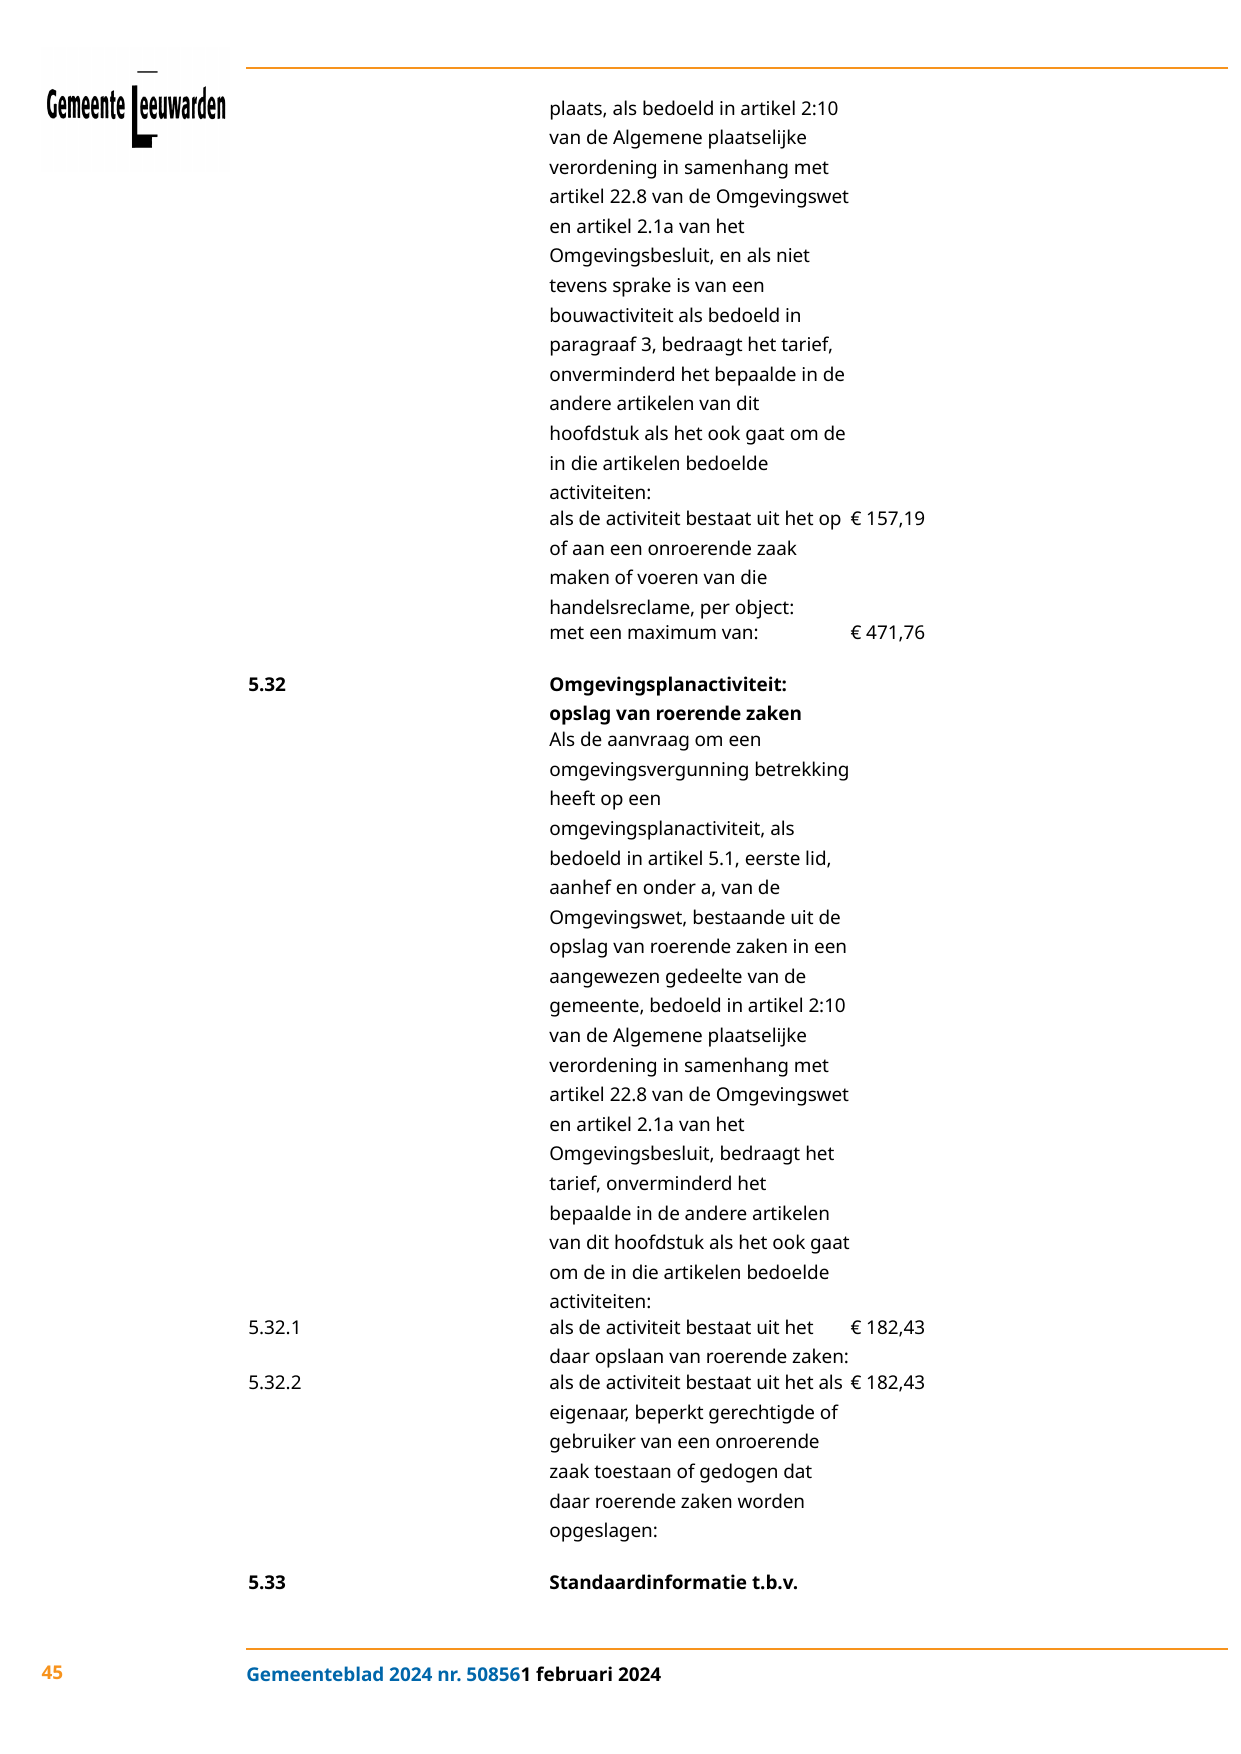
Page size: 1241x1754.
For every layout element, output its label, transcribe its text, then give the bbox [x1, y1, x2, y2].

picture [41, 47, 231, 172]
table_cell [248, 505, 549, 619]
table_cell 5.32.2 [248, 1370, 549, 1543]
table_cell [850, 1569, 1152, 1594]
table_cell € 182,43 [850, 1370, 1152, 1543]
table_cell [248, 1543, 549, 1569]
table_cell [549, 645, 850, 671]
table_cell 5.32 [248, 671, 549, 726]
table_cell als de activiteit bestaat uit het op of aan een onroerende zaak maken of voeren van die handelsreclame, per object: [549, 505, 850, 619]
table_cell [850, 645, 1152, 671]
table_cell [850, 726, 1152, 1314]
table_cell Standaardinformatie t.b.v. [549, 1569, 850, 1594]
table_cell Omgevingsplanactiviteit: opslag van roerende zaken [549, 671, 850, 726]
table_cell 5.32.1 [248, 1314, 549, 1369]
table_cell [248, 645, 549, 671]
table_cell [248, 95, 549, 505]
table_cell [549, 1543, 850, 1569]
table_cell plaats, als bedoeld in artikel 2:10 van de Algemene plaatselijke verordening in samenhang met artikel 22.8 van de Omgevingswet en artikel 2.1a van het Omgevingsbesluit, en als niet tevens sprake is van een bouwactiviteit als bedoeld in paragraaf 3, bedraagt het tarief, onverminderd het bepaalde in de andere artikelen van dit hoofdstuk als het ook gaat om de in die artikelen bedoelde activiteiten: [549, 95, 850, 505]
table_cell als de activiteit bestaat uit het als eigenaar, beperkt gerechtigde of gebruiker van een onroerende zaak toestaan of gedogen dat daar roerende zaken worden opgeslagen: [549, 1370, 850, 1543]
table_cell [850, 671, 1152, 726]
table_cell € 157,19 [850, 505, 1152, 619]
table_cell € 471,76 [850, 620, 1152, 645]
table_cell [248, 620, 549, 645]
table_cell [248, 726, 549, 1314]
table_cell 5.33 [248, 1569, 549, 1594]
table_cell als de activiteit bestaat uit het daar opslaan van roerende zaken: [549, 1314, 850, 1369]
table_cell [850, 1543, 1152, 1569]
table_cell [850, 95, 1152, 505]
table_cell met een maximum van: [549, 620, 850, 645]
table_cell € 182,43 [850, 1314, 1152, 1369]
table_cell Als de aanvraag om een omgevingsvergunning betrekking heeft op een omgevingsplanactiviteit, als bedoeld in artikel 5.1, eerste lid, aanhef en onder a, van de Omgevingswet, bestaande uit de opslag van roerende zaken in een aangewezen gedeelte van de gemeente, bedoeld in artikel 2:10 van de Algemene plaatselijke verordening in samenhang met artikel 22.8 van de Omgevingswet en artikel 2.1a van het Omgevingsbesluit, bedraagt het tarief, onverminderd het bepaalde in de andere artikelen van dit hoofdstuk als het ook gaat om de in die artikelen bedoelde activiteiten: [549, 726, 850, 1314]
